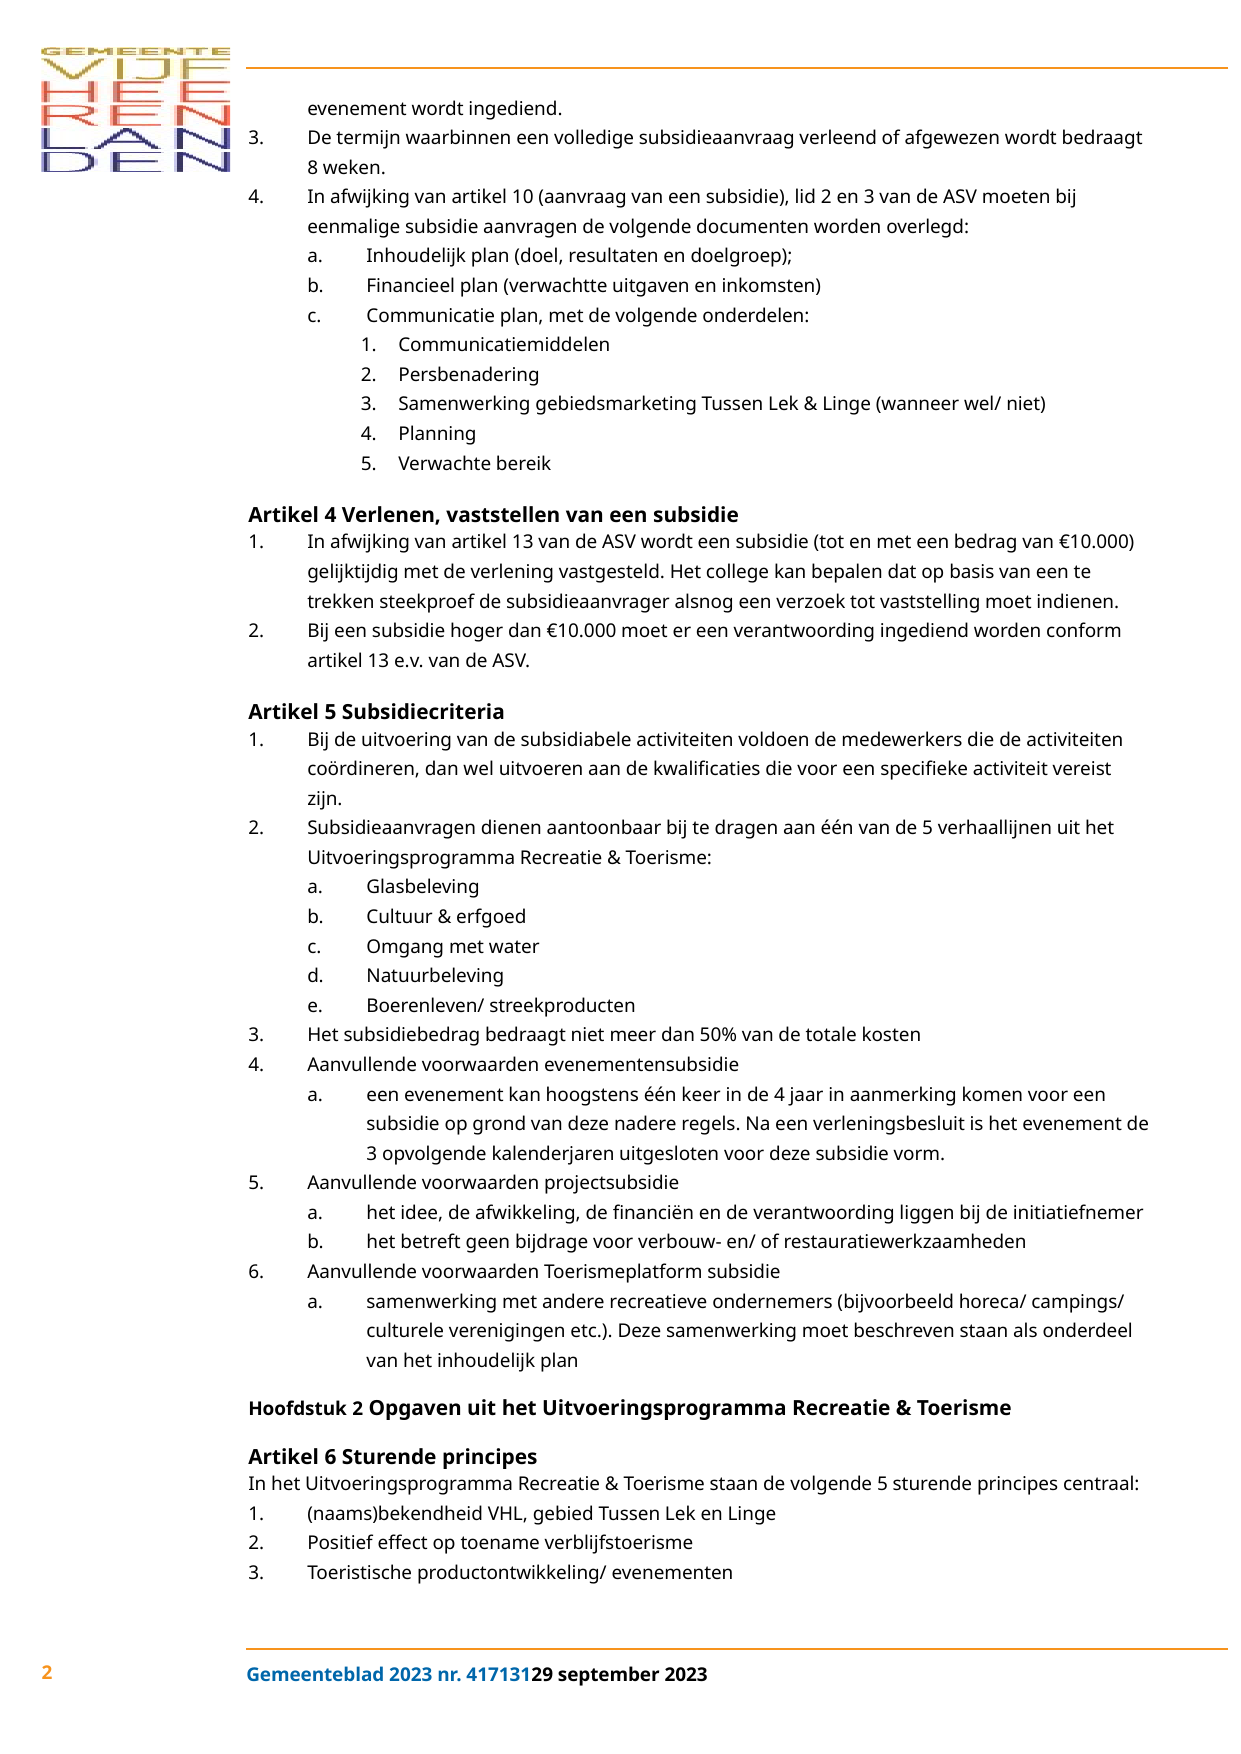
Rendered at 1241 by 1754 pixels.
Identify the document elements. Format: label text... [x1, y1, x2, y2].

list evenement wordt ingediend. [248, 95, 1152, 121]
text Hoofdstuk 2 Opgaven uit het Uitvoeringsprogramma Recreatie & Toerisme [248, 1393, 1152, 1421]
list Financieel plan (verwachtte uitgaven en inkomsten) [307, 272, 1152, 298]
list het idee, de afwikkeling, de financiën en de verantwoording liggen bij de initiatiefnemer [307, 1199, 1152, 1225]
list Samenwerking gebiedsmarketing Tussen Lek & Linge (wanneer wel/ niet) [361, 391, 1152, 416]
list Aanvullende voorwaarden projectsubsidie [248, 1169, 1152, 1195]
list Verwachte bereik [361, 450, 1152, 476]
list Communicatiemiddelen [361, 331, 1152, 357]
list Bij een subsidie hoger dan €10.000 moet er een verantwoording ingediend worden conform artikel 13 e.v. van de ASV. [248, 617, 1152, 673]
list In afwijking van artikel 10 (aanvraag van een subsidie), lid 2 en 3 van de ASV moeten bij eenmalige subsidie aanvragen de volgende documenten worden overlegd: [248, 183, 1152, 239]
text Artikel 4 Verlenen, vaststellen van een subsidie [248, 500, 1152, 529]
text Artikel 5 Subsidiecriteria [248, 697, 1152, 726]
list Boerenleven/ streekproducten [307, 992, 1152, 1018]
list Communicatie plan, met de volgende onderdelen: [307, 302, 1152, 328]
list Aanvullende voorwaarden Toerismeplatform subsidie [248, 1258, 1152, 1284]
list Bij de uitvoering van de subsidiabele activiteiten voldoen de medewerkers die de activiteiten coördineren, dan wel uitvoeren aan de kwalificaties die voor een specifieke activiteit vereist zijn. [248, 726, 1152, 811]
list Subsidieaanvragen dienen aantoonbaar bij te dragen aan één van de 5 verhaallijnen uit het Uitvoeringsprogramma Recreatie & Toerisme: [248, 814, 1152, 870]
list Cultuur & erfgoed [307, 903, 1152, 929]
list het betreft geen bijdrage voor verbouw- en/ of restauratiewerkzaamheden [307, 1229, 1152, 1254]
list Planning [361, 420, 1152, 446]
list Toeristische productontwikkeling/ evenementen [248, 1559, 1152, 1585]
list Omgang met water [307, 933, 1152, 959]
list een evenement kan hoogstens één keer in de 4 jaar in aanmerking komen voor een subsidie op grond van deze nadere regels. Na een verleningsbesluit is het evenement de 3 opvolgende kalenderjaren uitgesloten voor deze subsidie vorm. [307, 1081, 1152, 1166]
list Het subsidiebedrag bedraagt niet meer dan 50% van de totale kosten [248, 1022, 1152, 1047]
list Aanvullende voorwaarden evenementensubsidie [248, 1051, 1152, 1077]
list Positief effect op toename verblijfstoerisme [248, 1529, 1152, 1555]
list Glasbeleving [307, 874, 1152, 899]
picture [41, 47, 231, 172]
text In het Uitvoeringsprogramma Recreatie & Toerisme staan de volgende 5 sturende principes centraal: [248, 1470, 1152, 1496]
list Inhoudelijk plan (doel, resultaten en doelgroep); [307, 243, 1152, 268]
list De termijn waarbinnen een volledige subsidieaanvraag verleend of afgewezen wordt bedraagt 8 weken. [248, 124, 1152, 180]
list Persbenadering [361, 361, 1152, 387]
list In afwijking van artikel 13 van de ASV wordt een subsidie (tot en met een bedrag van €10.000) gelijktijdig met de verlening vastgesteld. Het college kan bepalen dat op basis van een te trekken steekproef de subsidieaanvrager alsnog een verzoek tot vaststelling moet indienen. [248, 529, 1152, 613]
text Artikel 6 Sturende principes [248, 1442, 1152, 1470]
list (naams)bekendheid VHL, gebied Tussen Lek en Linge [248, 1500, 1152, 1526]
list samenwerking met andere recreatieve ondernemers (bijvoorbeeld horeca/ campings/ culturele verenigingen etc.). Deze samenwerking moet beschreven staan als onderdeel van het inhoudelijk plan [307, 1288, 1152, 1373]
list Natuurbeleving [307, 962, 1152, 988]
